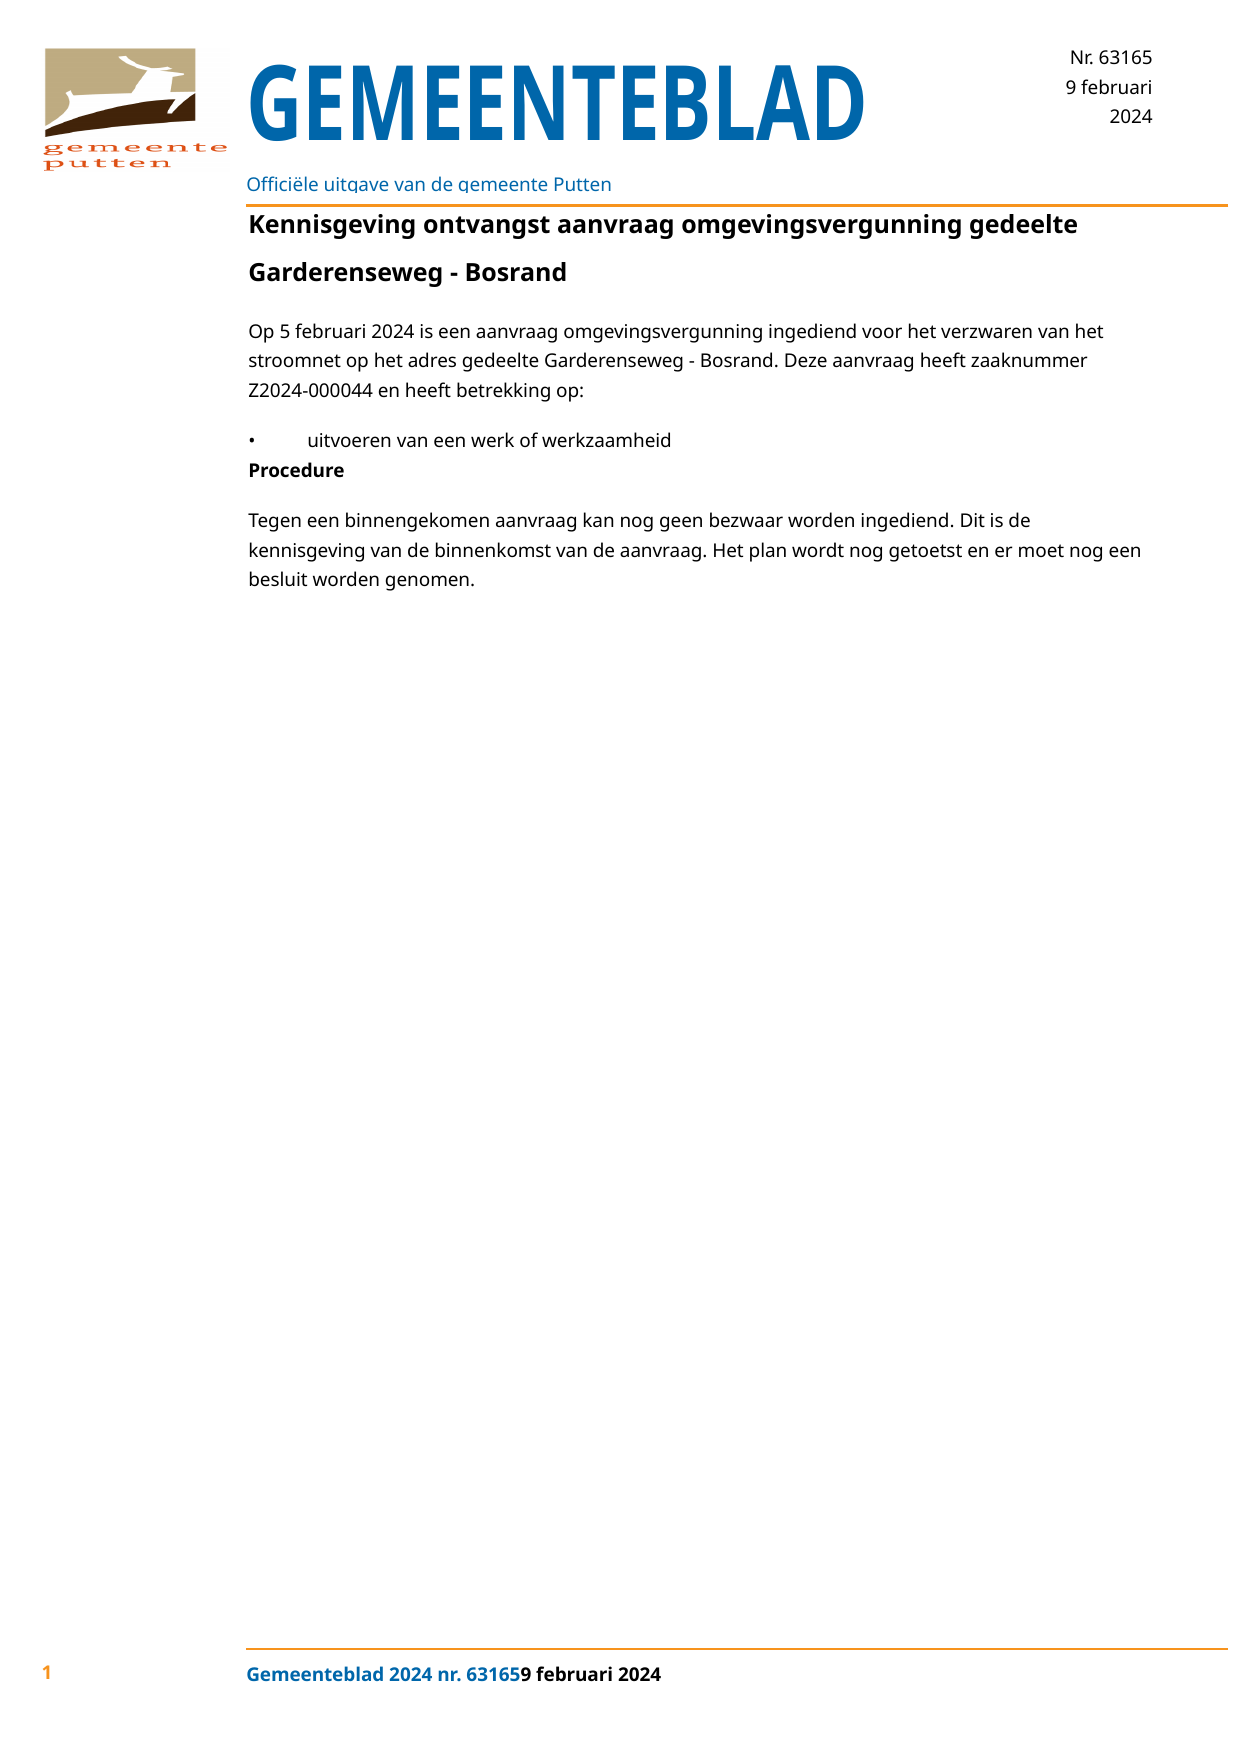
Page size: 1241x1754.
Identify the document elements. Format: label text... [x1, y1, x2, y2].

text Op 5 februari 2024 is een aanvraag omgevingsvergunning ingediend voor het verzwaren van het stroomnet op het adres gedeelte Garderenseweg - Bosrand. Deze aanvraag heeft zaaknummer Z2024-000044 en heeft betrekking op: [248, 318, 1152, 403]
list uitvoeren van een werk of werkzaamheid [248, 427, 1152, 453]
text Tegen een binnengekomen aanvraag kan nog geen bezwaar worden ingediend. Dit is de kennisgeving van de binnenkomst van de aanvraag. Het plan wordt nog getoetst en er moet nog een besluit worden genomen. [248, 507, 1152, 592]
text Kennisgeving ontvangst aanvraag omgevingsvergunning gedeelte Garderenseweg - Bosrand [248, 207, 1152, 288]
text Procedure [248, 457, 1152, 483]
picture [41, 47, 231, 172]
